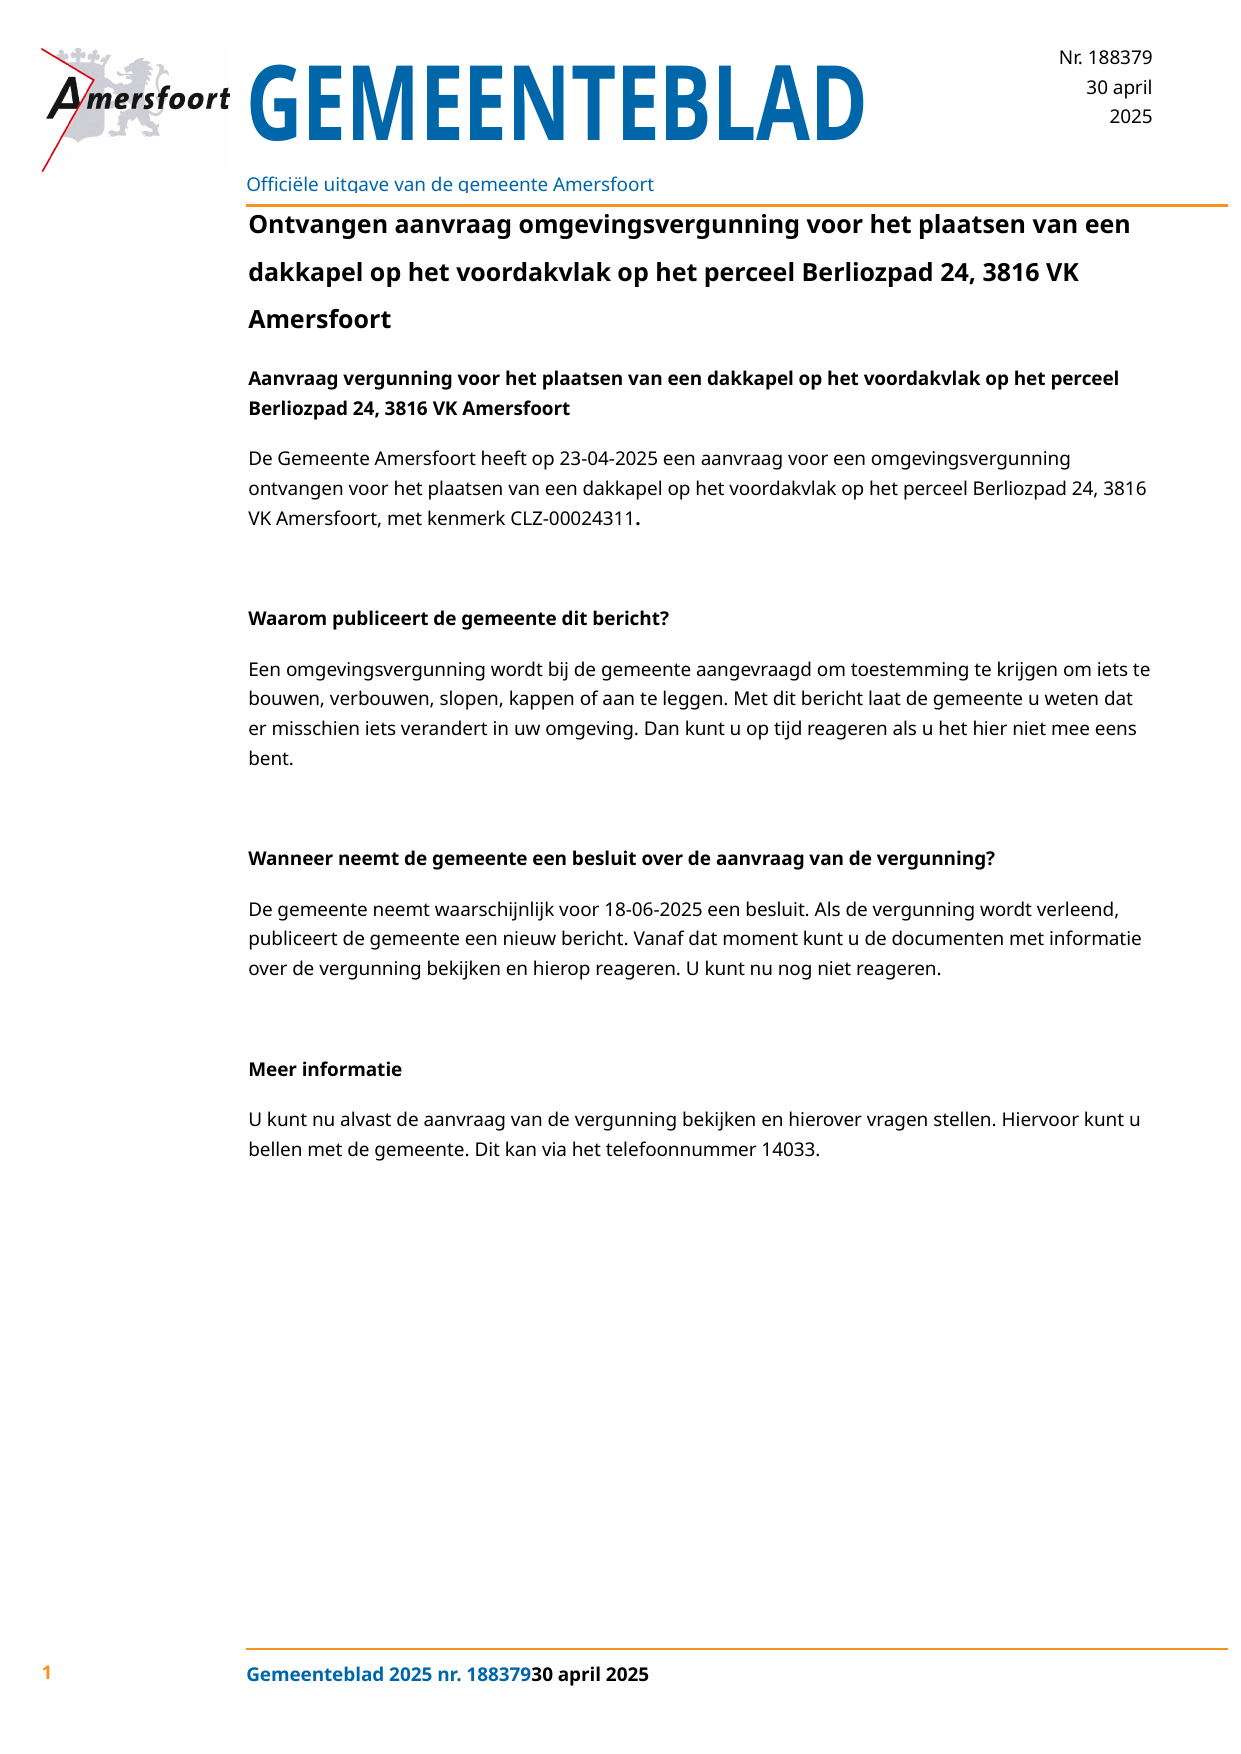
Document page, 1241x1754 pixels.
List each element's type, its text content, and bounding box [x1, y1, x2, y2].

text Aanvraag vergunning voor het plaatsen van een dakkapel op het voordakvlak op het perceel Berliozpad 24, 3816 VK Amersfoort [248, 366, 1152, 421]
picture [41, 47, 231, 172]
text Meer informatie [248, 1056, 1152, 1082]
text Ontvangen aanvraag omgevingsvergunning voor het plaatsen van een dakkapel op het voordakvlak op het perceel Berliozpad 24, 3816 VK Amersfoort [248, 207, 1152, 336]
text Wanneer neemt de gemeente een besluit over de aanvraag van de vergunning? [248, 846, 1152, 871]
text De gemeente neemt waarschijnlijk voor 18-06-2025 een besluit. Als de vergunning wordt verleend, publiceert de gemeente een nieuw bericht. Vanaf dat moment kunt u de documenten met informatie over de vergunning bekijken en hierop reageren. U kunt nu nog niet reageren. [248, 896, 1152, 981]
text Een omgevingsvergunning wordt bij de gemeente aangevraagd om toestemming te krijgen om iets te bouwen, verbouwen, slopen, kappen of aan te leggen. Met dit bericht laat de gemeente u weten dat er misschien iets verandert in uw omgeving. Dan kunt u op tijd reageren als u het hier niet mee eens bent. [248, 656, 1152, 770]
text De Gemeente Amersfoort heeft op 23-04-2025 een aanvraag voor een omgevingsvergunning ontvangen voor het plaatsen van een dakkapel op het voordakvlak op het perceel Berliozpad 24, 3816 VK Amersfoort, met kenmerk CLZ-00024311. [248, 446, 1152, 530]
text Waarom publiceert de gemeente dit bericht? [248, 606, 1152, 631]
text U kunt nu alvast de aanvraag van de vergunning bekijken en hierover vragen stellen. Hiervoor kunt u bellen met de gemeente. Dit kan via het telefoonnummer 14033. [248, 1106, 1152, 1162]
